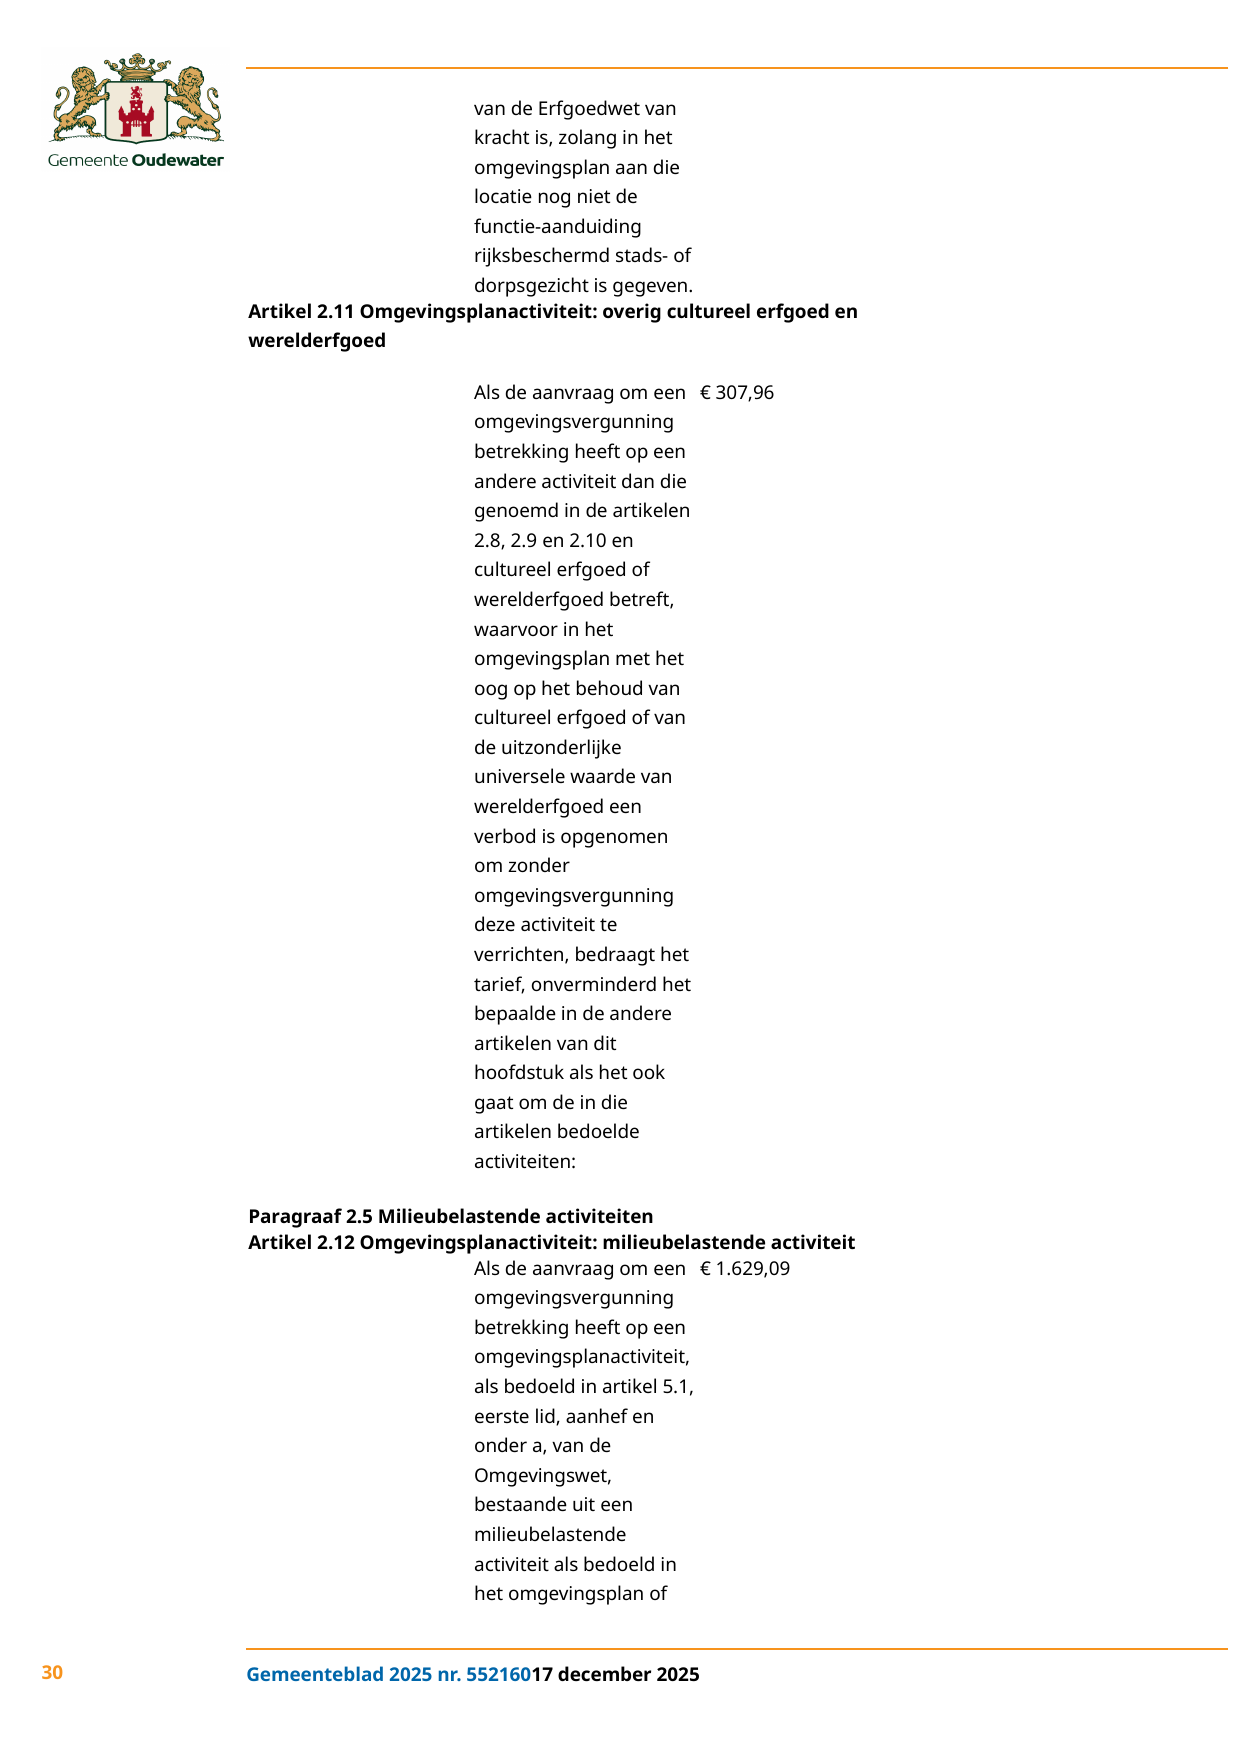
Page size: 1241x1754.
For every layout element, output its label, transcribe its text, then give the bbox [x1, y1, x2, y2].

table_cell [926, 353, 1152, 379]
table_cell € 1.629,09 [700, 1255, 926, 1606]
table_cell van de Erfgoedwet van kracht is, zolang in het omgevingsplan aan die locatie nog niet de functie-aanduiding rijksbeschermd stads- of dorpsgezicht is gegeven. [474, 95, 700, 298]
table_cell [926, 298, 1152, 353]
table_cell [248, 353, 474, 379]
table_cell Artikel 2.12 Omgevingsplanactiviteit: milieubelastende activiteit [248, 1229, 926, 1255]
table_cell Artikel 2.11 Omgevingsplanactiviteit: overig cultureel erfgoed en werelderfgoed [248, 298, 926, 353]
table_cell [248, 379, 474, 1174]
table_cell [248, 1255, 474, 1606]
table_cell € 307,96 [700, 379, 926, 1174]
table_cell [248, 95, 474, 298]
table_cell Paragraaf 2.5 Milieubelastende activiteiten [248, 1174, 1152, 1229]
table_cell [926, 95, 1152, 298]
table_cell Als de aanvraag om een omgevingsvergunning betrekking heeft op een omgevingsplanactiviteit, als bedoeld in artikel 5.1, eerste lid, aanhef en onder a, van de Omgevingswet, bestaande uit een milieubelastende activiteit als bedoeld in het omgevingsplan of [474, 1255, 700, 1606]
table_cell [474, 353, 700, 379]
table_cell [700, 95, 926, 298]
table_cell [700, 353, 926, 379]
table_cell [926, 1229, 1152, 1255]
table_cell [926, 379, 1152, 1174]
table_cell [926, 1255, 1152, 1606]
picture [41, 47, 231, 172]
table_cell Als de aanvraag om een omgevingsvergunning betrekking heeft op een andere activiteit dan die genoemd in de artikelen 2.8, 2.9 en 2.10 en cultureel erfgoed of werelderfgoed betreft, waarvoor in het omgevingsplan met het oog op het behoud van cultureel erfgoed of van de uitzonderlijke universele waarde van werelderfgoed een verbod is opgenomen om zonder omgevingsvergunning deze activiteit te verrichten, bedraagt het tarief, onverminderd het bepaalde in de andere artikelen van dit hoofdstuk als het ook gaat om de in die artikelen bedoelde activiteiten: [474, 379, 700, 1174]
